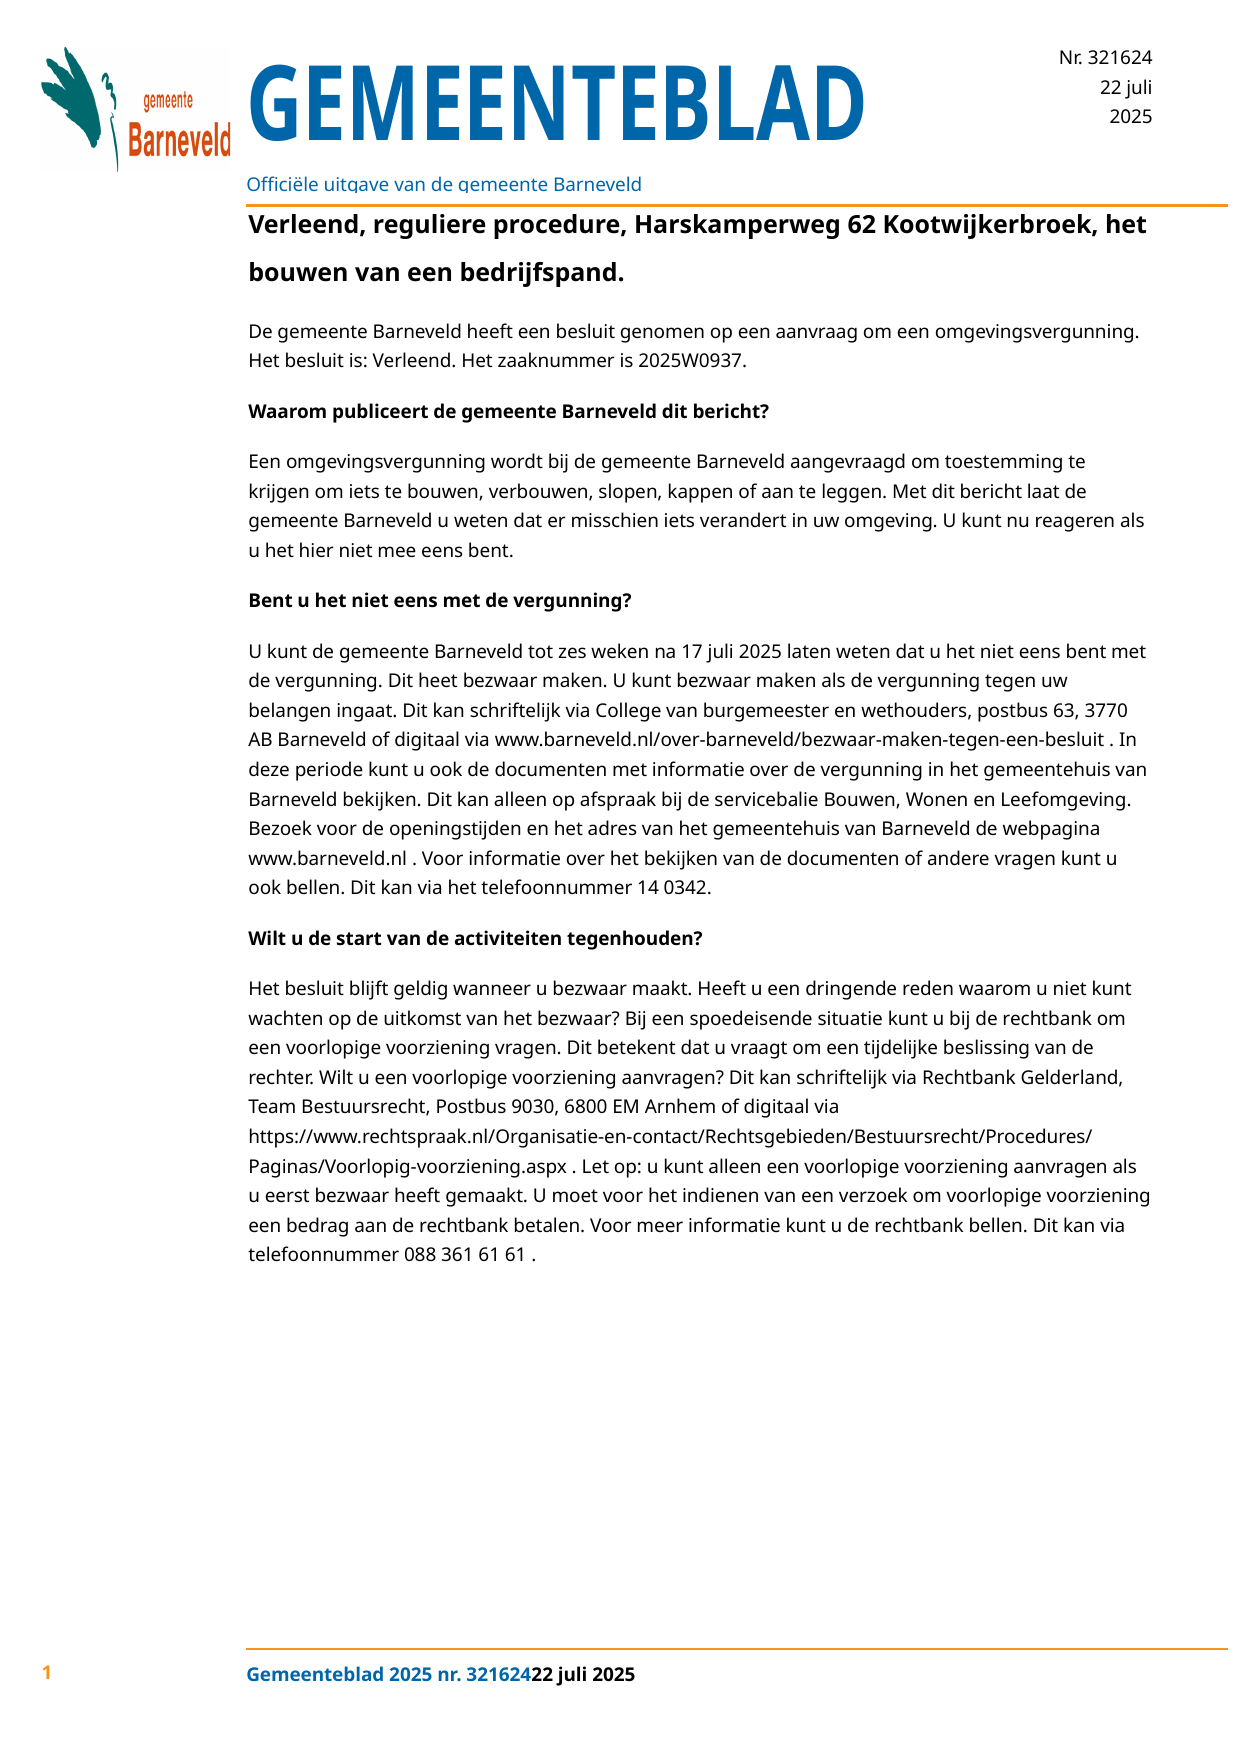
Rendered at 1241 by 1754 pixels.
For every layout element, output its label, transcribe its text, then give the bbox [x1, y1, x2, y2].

text Bent u het niet eens met de vergunning? [248, 587, 1152, 613]
text Het besluit blijft geldig wanneer u bezwaar maakt. Heeft u een dringende reden waarom u niet kunt wachten op de uitkomst van het bezwaar? Bij een spoedeisende situatie kunt u bij de rechtbank om een voorlopige voorziening vragen. Dit betekent dat u vraagt om een tijdelijke beslissing van de rechter. Wilt u een voorlopige voorziening aanvragen? Dit kan schriftelijk via Rechtbank Gelderland, Team Bestuursrecht, Postbus 9030, 6800 EM Arnhem of digitaal via https://www.rechtspraak.nl/Organisatie-en-contact/Rechtsgebieden/Bestuursrecht/Procedures/Paginas/Voorlopig-voorziening.aspx . Let op: u kunt alleen een voorlopige voorziening aanvragen als u eerst bezwaar heeft gemaakt. U moet voor het indienen van een verzoek om voorlopige voorziening een bedrag aan de rechtbank betalen. Voor meer informatie kunt u de rechtbank bellen. Dit kan via telefoonnummer 088 361 61 61 . [248, 975, 1152, 1267]
picture [41, 47, 231, 172]
text De gemeente Barneveld heeft een besluit genomen op een aanvraag om een omgevingsvergunning. Het besluit is: Verleend. Het zaaknummer is 2025W0937. [248, 318, 1152, 373]
text Waarom publiceert de gemeente Barneveld dit bericht? [248, 398, 1152, 424]
text U kunt de gemeente Barneveld tot zes weken na 17 juli 2025 laten weten dat u het niet eens bent met de vergunning. Dit heet bezwaar maken. U kunt bezwaar maken als de vergunning tegen uw belangen ingaat. Dit kan schriftelijk via College van burgemeester en wethouders, postbus 63, 3770 AB Barneveld of digitaal via www.barneveld.nl/over-barneveld/bezwaar-maken-tegen-een-besluit . In deze periode kunt u ook de documenten met informatie over de vergunning in het gemeentehuis van Barneveld bekijken. Dit kan alleen op afspraak bij de servicebalie Bouwen, Wonen en Leefomgeving. Bezoek voor de openingstijden en het adres van het gemeentehuis van Barneveld de webpagina www.barneveld.nl . Voor informatie over het bekijken van de documenten of andere vragen kunt u ook bellen. Dit kan via het telefoonnummer 14 0342. [248, 638, 1152, 900]
text Verleend, reguliere procedure, Harskamperweg 62 Kootwijkerbroek, het bouwen van een bedrijfspand. [248, 207, 1152, 288]
text Wilt u de start van de activiteiten tegenhouden? [248, 925, 1152, 951]
text Een omgevingsvergunning wordt bij de gemeente Barneveld aangevraagd om toestemming te krijgen om iets te bouwen, verbouwen, slopen, kappen of aan te leggen. Met dit bericht laat de gemeente Barneveld u weten dat er misschien iets verandert in uw omgeving. U kunt nu reageren als u het hier niet mee eens bent. [248, 448, 1152, 563]
